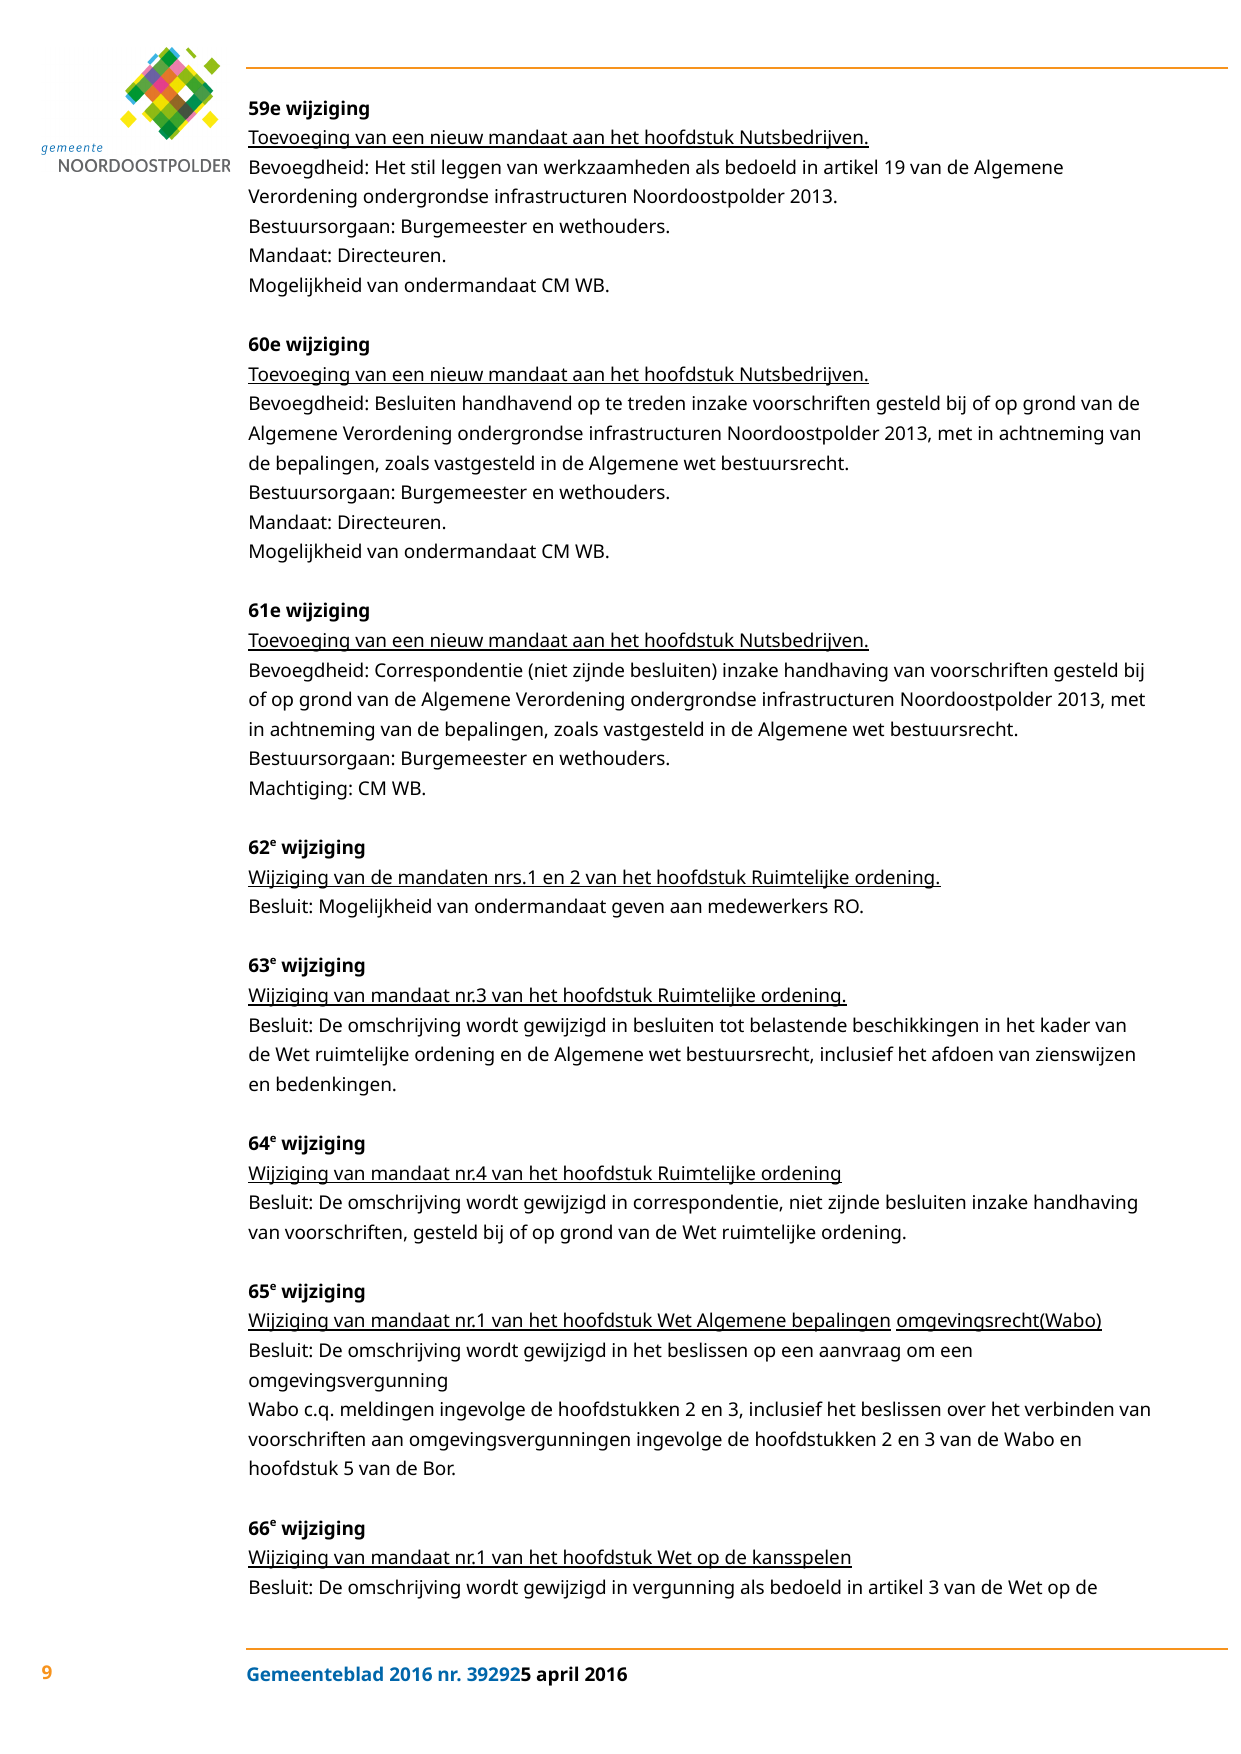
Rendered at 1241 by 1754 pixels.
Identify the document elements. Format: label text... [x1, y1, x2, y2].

text Bestuursorgaan: Burgemeester en wethouders. [248, 213, 1152, 239]
text Besluit: Mogelijkheid van ondermandaat geven aan medewerkers RO. [248, 893, 1152, 919]
text Mogelijkheid van ondermandaat CM WB. [248, 272, 1152, 298]
text Wabo c.q. meldingen ingevolge de hoofdstukken 2 en 3, inclusief het beslissen over het verbinden van voorschriften aan omgevingsvergunningen ingevolge de hoofdstukken 2 en 3 van de Wabo en hoofdstuk 5 van de Bor. [248, 1396, 1152, 1481]
text Wijziging van mandaat nr.1 van het hoofdstuk Wet Algemene bepalingen omgevingsrecht(Wabo) [248, 1308, 1152, 1333]
text Besluit: De omschrijving wordt gewijzigd in correspondentie, niet zijnde besluiten inzake handhaving van voorschriften, gesteld bij of op grond van de Wet ruimtelijke ordening. [248, 1189, 1152, 1245]
text 60e wijziging [248, 331, 1152, 357]
text 64e wijziging [248, 1130, 1152, 1156]
text Machtiging: CM WB. [248, 775, 1152, 801]
text Bevoegdheid: Correspondentie (niet zijnde besluiten) inzake handhaving van voorschriften gesteld bij of op grond van de Algemene Verordening ondergrondse infrastructuren Noordoostpolder 2013, met in achtneming van de bepalingen, zoals vastgesteld in de Algemene wet bestuursrecht. [248, 657, 1152, 742]
text Mandaat: Directeuren. [248, 243, 1152, 268]
text 62e wijziging [248, 834, 1152, 860]
text Bevoegdheid: Het stil leggen van werkzaamheden als bedoeld in artikel 19 van de Algemene Verordening ondergrondse infrastructuren Noordoostpolder 2013. [248, 154, 1152, 209]
text Mogelijkheid van ondermandaat CM WB. [248, 538, 1152, 564]
text 65e wijziging [248, 1278, 1152, 1304]
text Toevoeging van een nieuw mandaat aan het hoofdstuk Nutsbedrijven. [248, 361, 1152, 387]
text Besluit: De omschrijving wordt gewijzigd in het beslissen op een aanvraag om een omgevingsvergunning [248, 1337, 1152, 1393]
text Toevoeging van een nieuw mandaat aan het hoofdstuk Nutsbedrijven. [248, 124, 1152, 150]
text Besluit: De omschrijving wordt gewijzigd in vergunning als bedoeld in artikel 3 van de Wet op de [248, 1574, 1152, 1600]
picture [41, 47, 231, 172]
text 63e wijziging [248, 953, 1152, 978]
text Wijziging van mandaat nr.3 van het hoofdstuk Ruimtelijke ordening. [248, 982, 1152, 1008]
text Toevoeging van een nieuw mandaat aan het hoofdstuk Nutsbedrijven. [248, 627, 1152, 653]
text 66e wijziging [248, 1515, 1152, 1541]
text 59e wijziging [248, 95, 1152, 121]
text Bestuursorgaan: Burgemeester en wethouders. [248, 746, 1152, 771]
text 61e wijziging [248, 598, 1152, 623]
text Bevoegdheid: Besluiten handhavend op te treden inzake voorschriften gesteld bij of op grond van de Algemene Verordening ondergrondse infrastructuren Noordoostpolder 2013, met in achtneming van de bepalingen, zoals vastgesteld in de Algemene wet bestuursrecht. [248, 391, 1152, 476]
text Wijziging van mandaat nr.1 van het hoofdstuk Wet op de kansspelen [248, 1544, 1152, 1570]
text Besluit: De omschrijving wordt gewijzigd in besluiten tot belastende beschikkingen in het kader van de Wet ruimtelijke ordening en de Algemene wet bestuursrecht, inclusief het afdoen van zienswijzen en bedenkingen. [248, 1012, 1152, 1097]
text Mandaat: Directeuren. [248, 509, 1152, 535]
text Wijziging van de mandaten nrs.1 en 2 van het hoofdstuk Ruimtelijke ordening. [248, 864, 1152, 890]
text Bestuursorgaan: Burgemeester en wethouders. [248, 479, 1152, 505]
text Wijziging van mandaat nr.4 van het hoofdstuk Ruimtelijke ordening [248, 1160, 1152, 1186]
